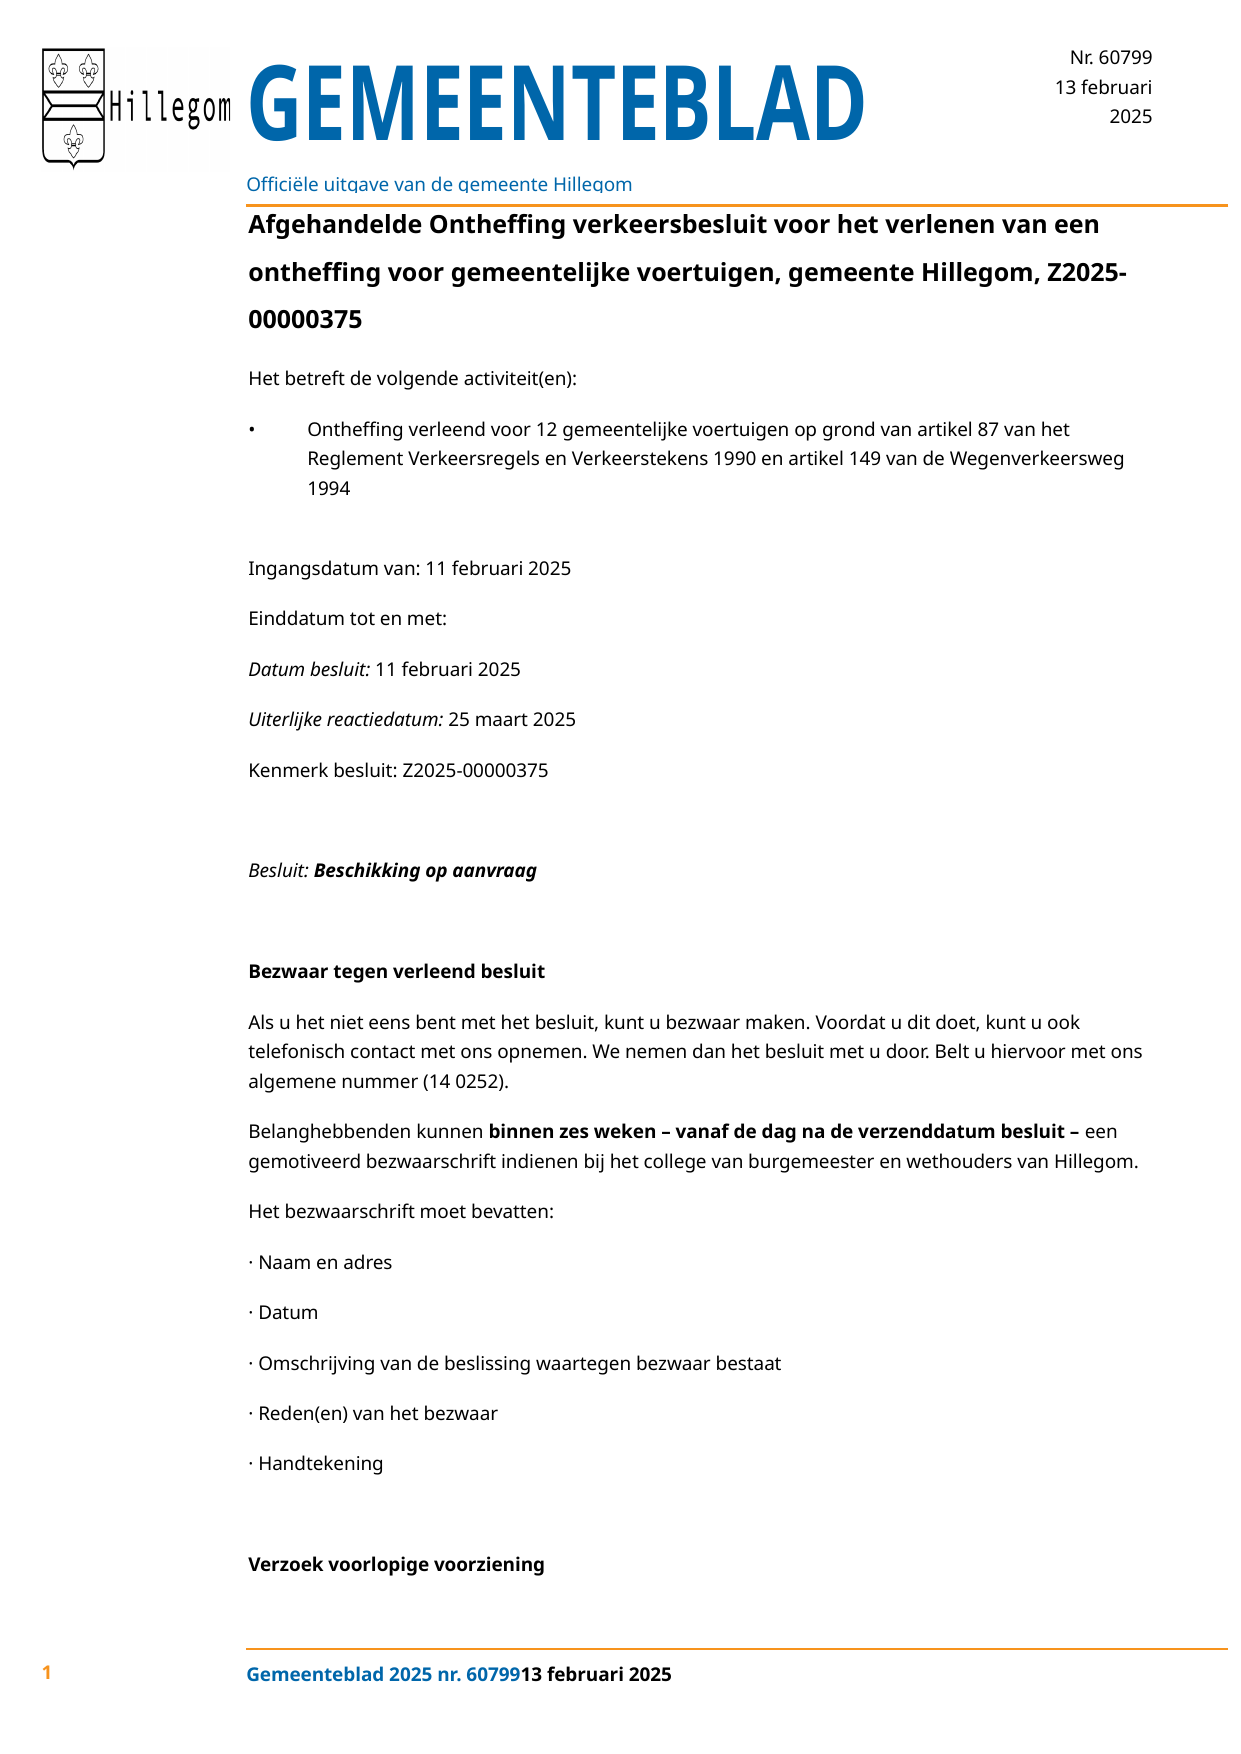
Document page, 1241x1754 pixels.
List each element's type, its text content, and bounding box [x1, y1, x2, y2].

text · Naam en adres [248, 1249, 1152, 1274]
text Het bezwaarschrift moet bevatten: [248, 1198, 1152, 1224]
text Einddatum tot en met: [248, 606, 1152, 631]
text Afgehandelde Ontheffing verkeersbesluit voor het verlenen van een ontheffing voor gemeentelijke voertuigen, gemeente Hillegom, Z2025-00000375 [248, 207, 1152, 336]
text Bezwaar tegen verleend besluit [248, 958, 1152, 984]
text Het betreft de volgende activiteit(en): [248, 366, 1152, 391]
text Kenmerk besluit: Z2025-00000375 [248, 757, 1152, 782]
text · Datum [248, 1299, 1152, 1325]
text Belanghebbenden kunnen binnen zes weken – vanaf de dag na de verzenddatum besluit – een gemotiveerd bezwaarschrift indienen bij het college van burgemeester en wethouders van Hillegom. [248, 1118, 1152, 1174]
text Besluit: Beschikking op aanvraag [248, 858, 1152, 883]
list Ontheffing verleend voor 12 gemeentelijke voertuigen op grond van artikel 87 van het Reglement Verkeersregels en Verkeerstekens 1990 en artikel 149 van de Wegenverkeersweg 1994 [248, 416, 1152, 501]
picture [41, 47, 231, 172]
text · Reden(en) van het bezwaar [248, 1400, 1152, 1426]
text Verzoek voorlopige voorziening [248, 1551, 1152, 1577]
text Uiterlijke reactiedatum: 25 maart 2025 [248, 706, 1152, 732]
text Datum besluit: 11 februari 2025 [248, 656, 1152, 682]
text Ingangsdatum van: 11 februari 2025 [248, 555, 1152, 581]
text · Omschrijving van de beslissing waartegen bezwaar bestaat [248, 1350, 1152, 1375]
text Als u het niet eens bent met het besluit, kunt u bezwaar maken. Voordat u dit doet, kunt u ook telefonisch contact met ons opnemen. We nemen dan het besluit met u door. Belt u hiervoor met ons algemene nummer (14 0252). [248, 1009, 1152, 1094]
text · Handtekening [248, 1451, 1152, 1476]
